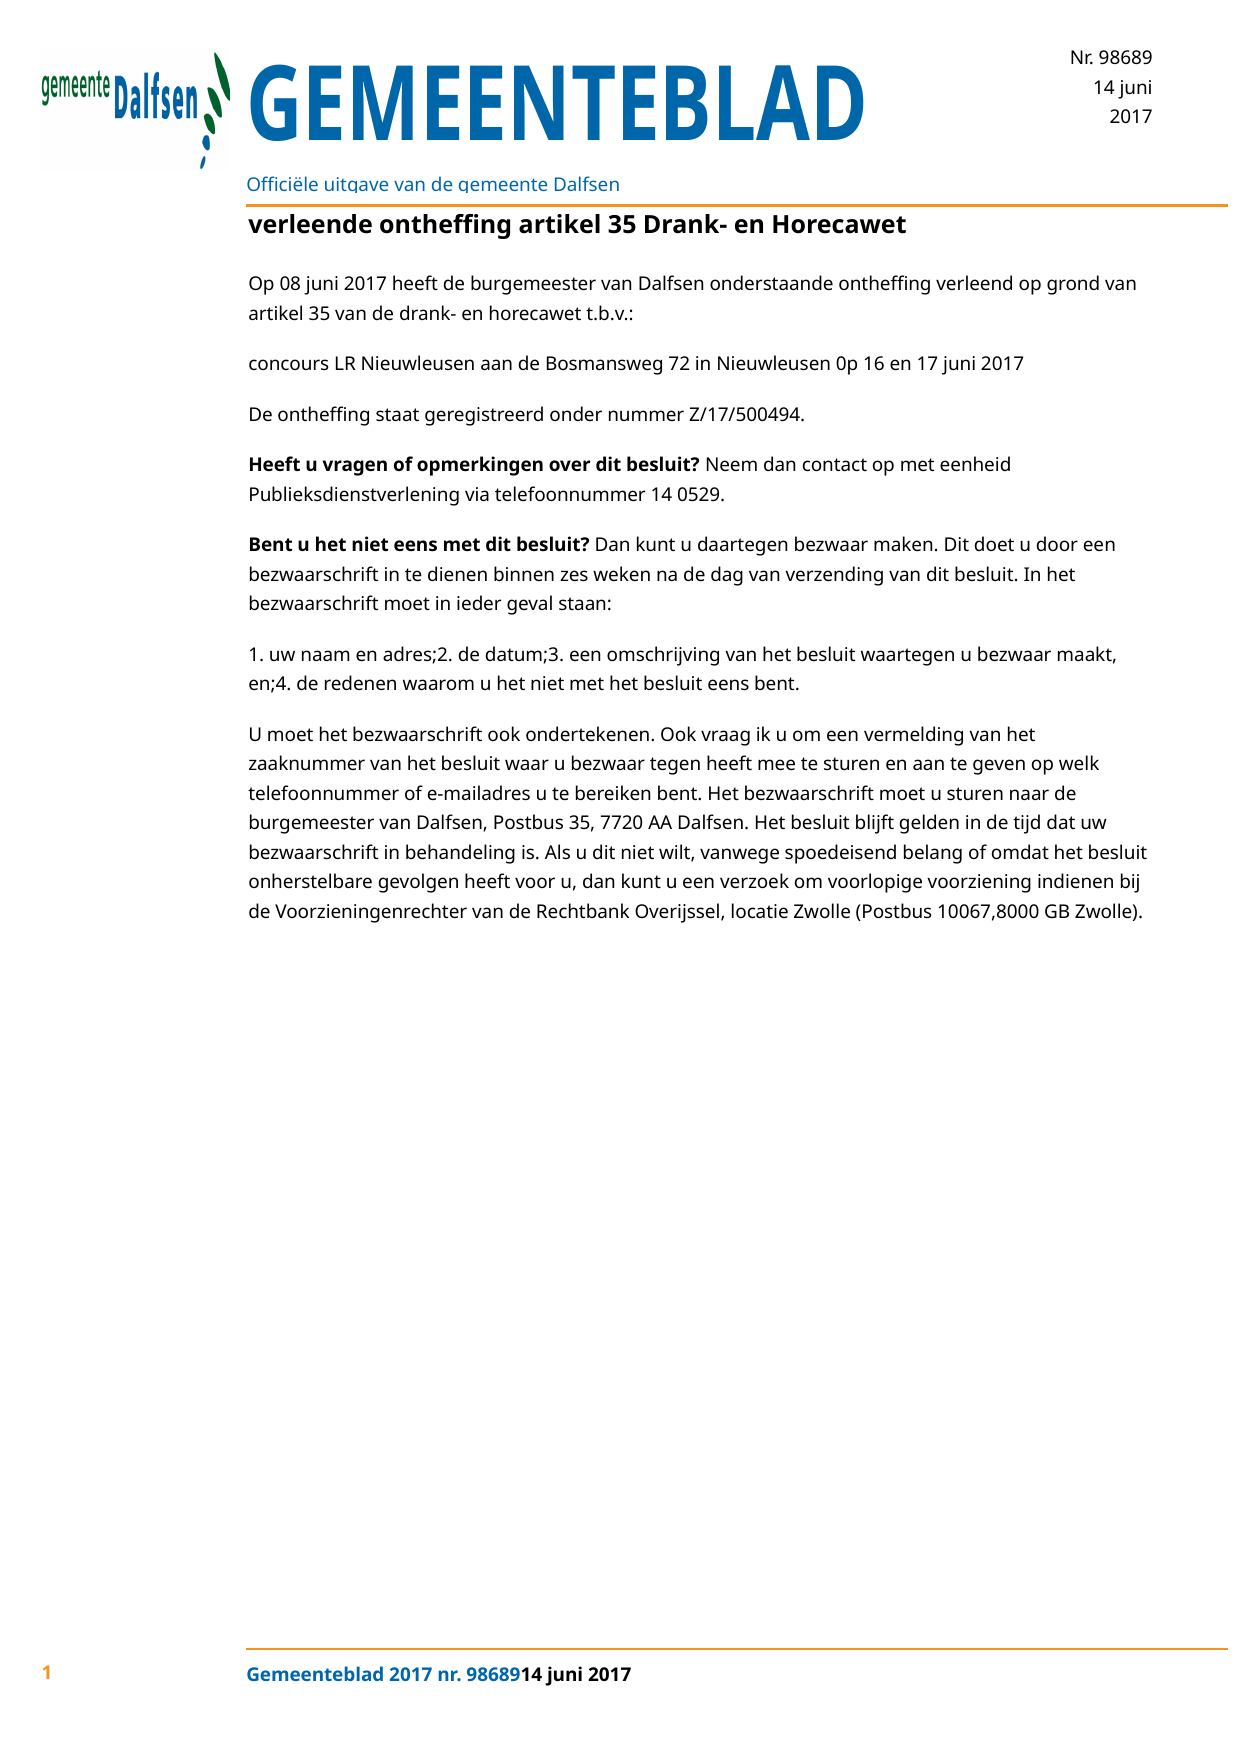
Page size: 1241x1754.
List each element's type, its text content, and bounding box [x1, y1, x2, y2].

text Heeft u vragen of opmerkingen over dit besluit? Neem dan contact op met eenheid Publieksdienstverlening via telefoonnummer 14 0529. [248, 451, 1152, 506]
text 1. uw naam en adres;2. de datum;3. een omschrijving van het besluit waartegen u bezwaar maakt, en;4. de redenen waarom u het niet met het besluit eens bent. [248, 641, 1152, 696]
text De ontheffing staat geregistreerd onder nummer Z/17/500494. [248, 401, 1152, 426]
text Op 08 juni 2017 heeft de burgemeester van Dalfsen onderstaande ontheffing verleend op grond van artikel 35 van de drank- en horecawet t.b.v.: [248, 270, 1152, 326]
text Bent u het niet eens met dit besluit? Dan kunt u daartegen bezwaar maken. Dit doet u door een bezwaarschrift in te dienen binnen zes weken na de dag van verzending van dit besluit. In het bezwaarschrift moet in ieder geval staan: [248, 531, 1152, 616]
text U moet het bezwaarschrift ook ondertekenen. Ook vraag ik u om een vermelding van het zaaknummer van het besluit waar u bezwaar tegen heeft mee te sturen en aan te geven op welk telefoonnummer of e-mailadres u te bereiken bent. Het bezwaarschrift moet u sturen naar de burgemeester van Dalfsen, Postbus 35, 7720 AA Dalfsen. Het besluit blijft gelden in de tijd dat uw bezwaarschrift in behandeling is. Als u dit niet wilt, vanwege spoedeisend belang of omdat het besluit onherstelbare gevolgen heeft voor u, dan kunt u een verzoek om voorlopige voorziening indienen bij de Voorzieningenrechter van de Rechtbank Overijssel, locatie Zwolle (Postbus 10067,8000 GB Zwolle). [248, 721, 1152, 924]
picture [41, 47, 231, 172]
text verleende ontheffing artikel 35 Drank- en Horecawet [248, 207, 1152, 241]
text concours LR Nieuwleusen aan de Bosmansweg 72 in Nieuwleusen 0p 16 en 17 juni 2017 [248, 350, 1152, 376]
